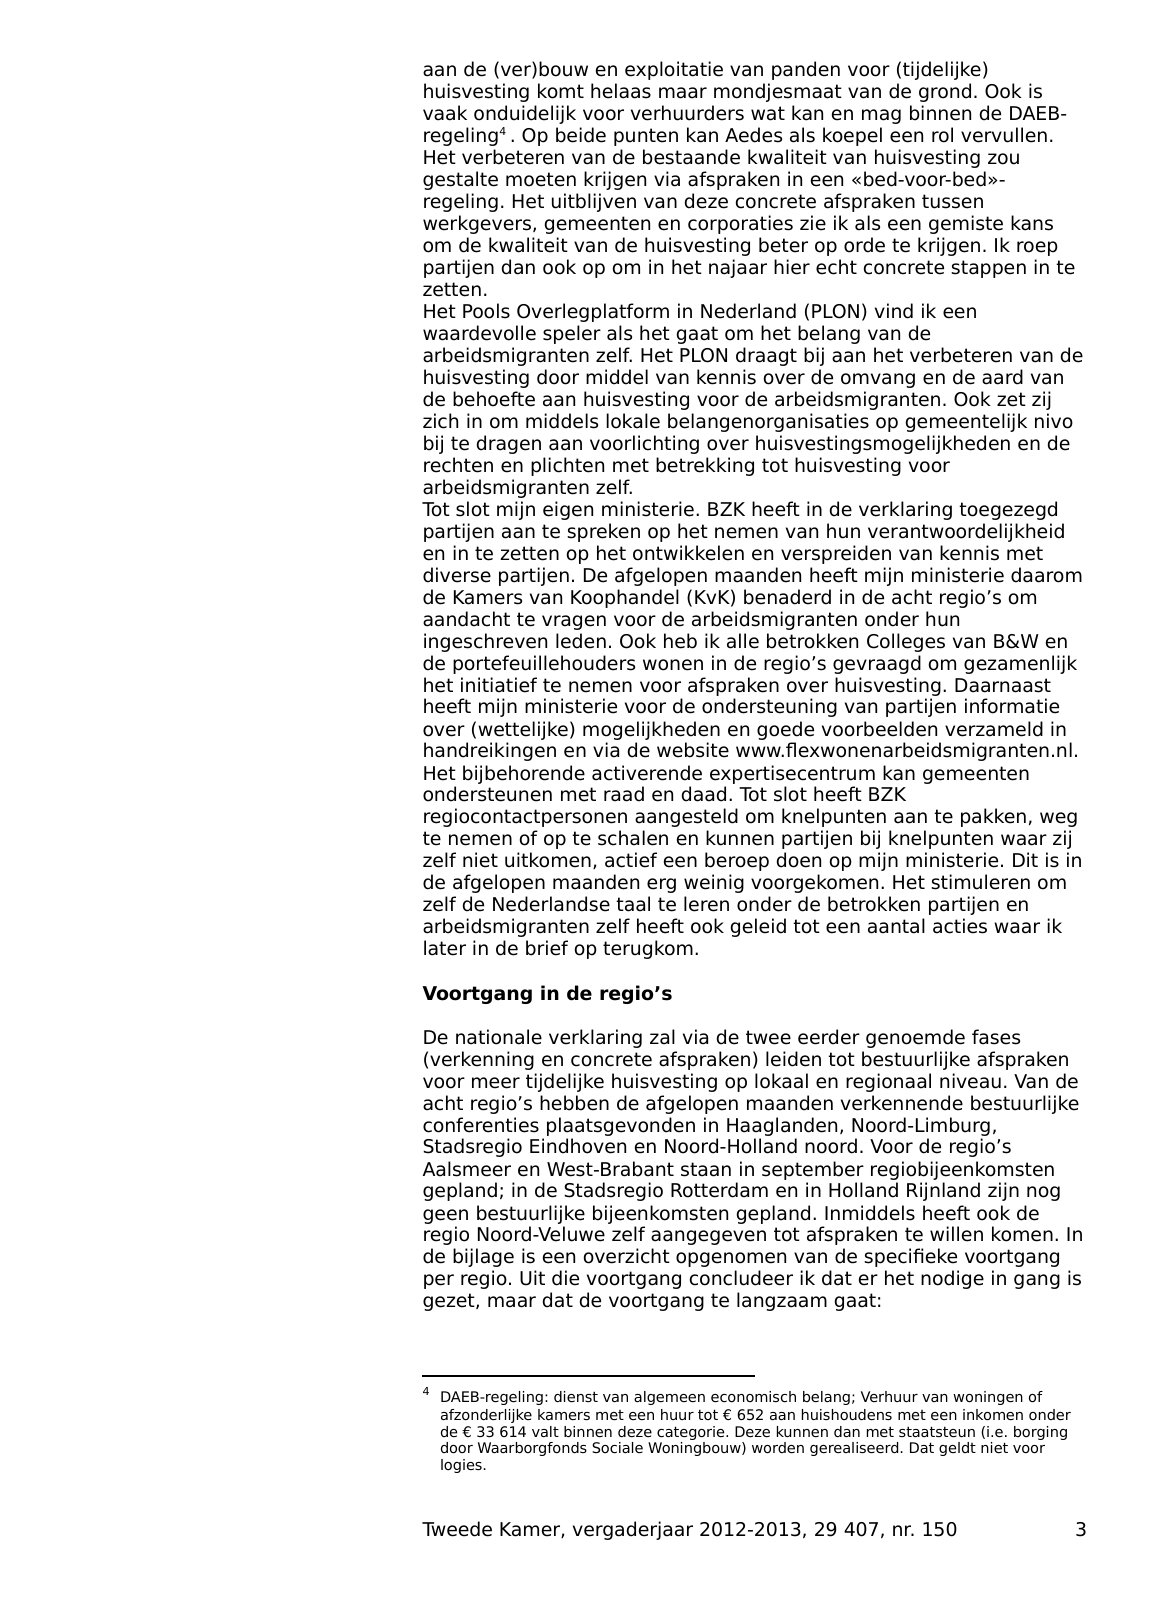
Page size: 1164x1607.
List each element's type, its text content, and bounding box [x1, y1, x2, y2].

text Tot slot mijn eigen ministerie. BZK heeft in de verklaring toegezegd partijen aan te spreken op het nemen van hun verantwoordelijkheid en in te zetten op het ontwikkelen en verspreiden van kennis met diverse partijen. De afgelopen maanden heeft mijn ministerie daarom de Kamers van Koophandel (KvK) benaderd in de acht regio’s om aandacht te vragen voor de arbeidsmigranten onder hun ingeschreven leden. Ook heb ik alle betrokken Colleges van B&W en de portefeuillehouders wonen in de regio’s gevraagd om gezamenlijk het initiatief te nemen voor afspraken over huisvesting. Daarnaast heeft mijn ministerie voor de ondersteuning van partijen informatie over (wettelijke) mogelijkheden en goede voorbeelden verzameld in handreikingen en via de website www.flexwonenarbeidsmigranten.nl. Het bijbehorende activerende expertisecentrum kan gemeenten ondersteunen met raad en daad. Tot slot heeft BZK regiocontactpersonen aangesteld om knelpunten aan te pakken, weg te nemen of op te schalen en kunnen partijen bij knelpunten waar zij zelf niet uitkomen, actief een beroep doen op mijn ministerie. Dit is in de afgelopen maanden erg weinig voorgekomen. Het stimuleren om zelf de Nederlandse taal te leren onder de betrokken partijen en arbeidsmigranten zelf heeft ook geleid tot een aantal acties waar ik later in de brief op terugkom. [422, 499, 1087, 960]
text aan de (ver)bouw en exploitatie van panden voor (tijdelijke) huisvesting komt helaas maar mondjesmaat van de grond. Ook is vaak onduidelijk voor verhuurders wat kan en mag binnen de DAEB-regeling. Op beide punten kan Aedes als koepel een rol vervullen. Het verbeteren van de bestaande kwaliteit van huisvesting zou gestalte moeten krijgen via afspraken in een «bed-voor-bed»-regeling. Het uitblijven van deze concrete afspraken tussen werkgevers, gemeenten en corporaties zie ik als een gemiste kans om de kwaliteit van de huisvesting beter op orde te krijgen. Ik roep partijen dan ook op om in het najaar hier echt concrete stappen in te zetten. [422, 59, 1087, 301]
text DAEB-regeling: dienst van algemeen economisch belang; Verhuur van woningen of afzonderlijke kamers met een huur tot € 652 aan huishoudens met een inkomen onder de € 33 614 valt binnen deze categorie. Deze kunnen dan met staatsteun (i.e. borging door Waarborgfonds Sociale Woningbouw) worden gerealiseerd. Dat geldt niet voor logies. [422, 1385, 1087, 1474]
text Het Pools Overlegplatform in Nederland (PLON) vind ik een waardevolle speler als het gaat om het belang van de arbeidsmigranten zelf. Het PLON draagt bij aan het verbeteren van de huisvesting door middel van kennis over de omvang en de aard van de behoefte aan huisvesting voor de arbeidsmigranten. Ook zet zij zich in om middels lokale belangenorganisaties op gemeentelijk nivo bij te dragen aan voorlichting over huisvestingsmogelijkheden en de rechten en plichten met betrekking tot huisvesting voor arbeidsmigranten zelf. [422, 301, 1087, 499]
subtitle Voortgang in de regio’s [422, 982, 1087, 1004]
text De nationale verklaring zal via de twee eerder genoemde fases (verkenning en concrete afspraken) leiden tot bestuurlijke afspraken voor meer tijdelijke huisvesting op lokaal en regionaal niveau. Van de acht regio’s hebben de afgelopen maanden verkennende bestuurlijke conferenties plaatsgevonden in Haaglanden, Noord-Limburg, Stadsregio Eindhoven en Noord-Holland noord. Voor de regio’s Aalsmeer en West-Brabant staan in september regiobijeenkomsten gepland; in de Stadsregio Rotterdam en in Holland Rijnland zijn nog geen bestuurlijke bijeenkomsten gepland. Inmiddels heeft ook de regio Noord-Veluwe zelf aangegeven tot afspraken te willen komen. In de bijlage is een overzicht opgenomen van de specifieke voortgang per regio. Uit die voortgang concludeer ik dat er het nodige in gang is gezet, maar dat de voortgang te langzaam gaat: [422, 1027, 1087, 1312]
